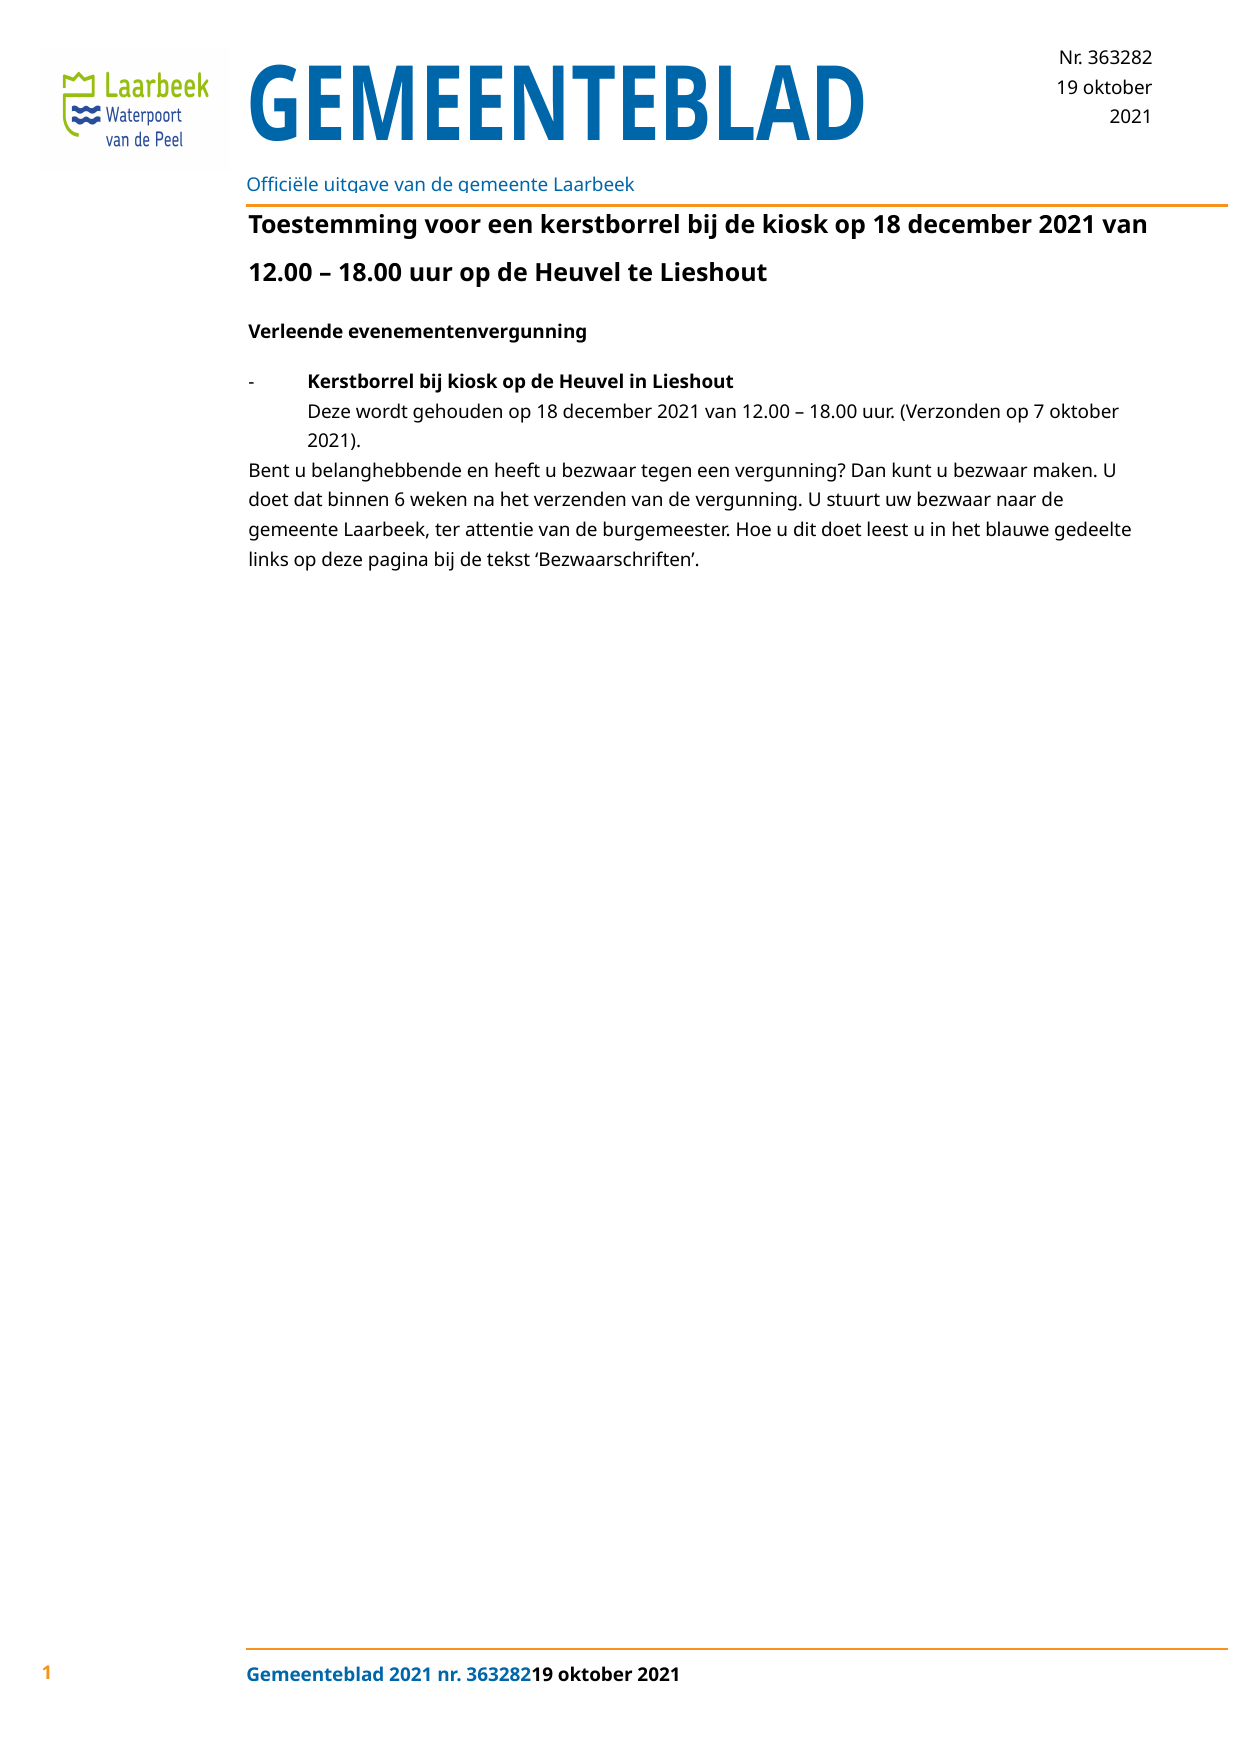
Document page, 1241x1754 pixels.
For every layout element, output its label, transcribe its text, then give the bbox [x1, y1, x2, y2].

list Deze wordt gehouden op 18 december 2021 van 12.00 – 18.00 uur. (Verzonden op 7 oktober 2021). [248, 398, 1152, 453]
picture [41, 47, 231, 172]
text Toestemming voor een kerstborrel bij de kiosk op 18 december 2021 van 12.00 – 18.00 uur op de Heuvel te Lieshout [248, 207, 1152, 288]
text Verleende evenementenvergunning [248, 318, 1152, 344]
text Bent u belanghebbende en heeft u bezwaar tegen een vergunning? Dan kunt u bezwaar maken. U doet dat binnen 6 weken na het verzenden van de vergunning. U stuurt uw bezwaar naar de gemeente Laarbeek, ter attentie van de burgemeester. Hoe u dit doet leest u in het blauwe gedeelte links op deze pagina bij de tekst ‘Bezwaarschriften’. [248, 457, 1152, 572]
list Kerstborrel bij kiosk op de Heuvel in Lieshout [248, 368, 1152, 394]
